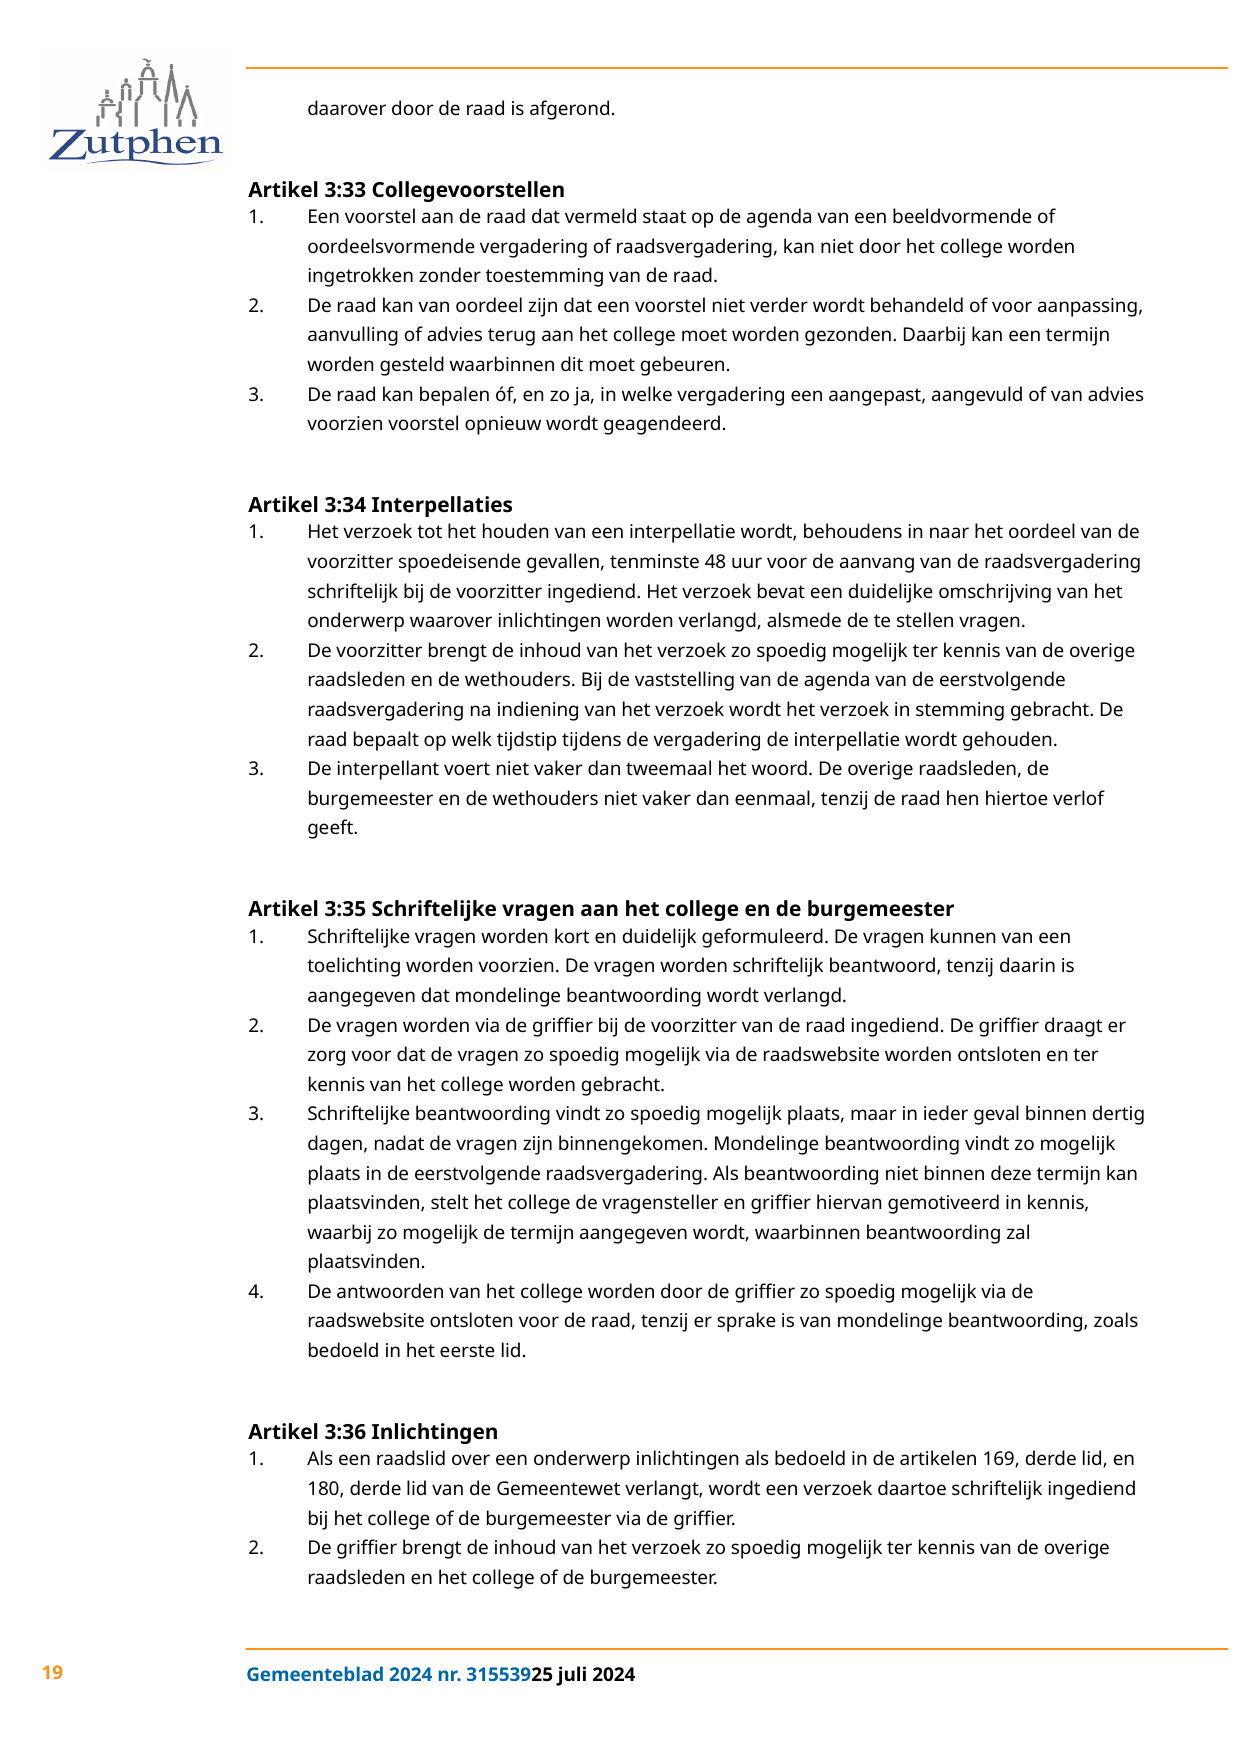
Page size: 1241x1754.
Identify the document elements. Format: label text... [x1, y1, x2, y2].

list Schriftelijke vragen worden kort en duidelijk geformuleerd. De vragen kunnen van een toelichting worden voorzien. De vragen worden schriftelijk beantwoord, tenzij daarin is aangegeven dat mondelinge beantwoording wordt verlangd. [248, 923, 1152, 1008]
list De raad kan bepalen óf, en zo ja, in welke vergadering een aangepast, aangevuld of van advies voorzien voorstel opnieuw wordt geagendeerd. [248, 381, 1152, 436]
text Artikel 3:34 Interpellaties [248, 490, 1152, 519]
list Schriftelijke beantwoording vindt zo spoedig mogelijk plaats, maar in ieder geval binnen dertig dagen, nadat de vragen zijn binnengekomen. Mondelinge beantwoording vindt zo mogelijk plaats in de eerstvolgende raadsvergadering. Als beantwoording niet binnen deze termijn kan plaatsvinden, stelt het college de vragensteller en griffier hiervan gemotiveerd in kennis, waarbij zo mogelijk de termijn aangegeven wordt, waarbinnen beantwoording zal plaatsvinden. [248, 1101, 1152, 1274]
list De vragen worden via de griffier bij de voorzitter van de raad ingediend. De griffier draagt er zorg voor dat de vragen zo spoedig mogelijk via de raadswebsite worden ontsloten en ter kennis van het college worden gebracht. [248, 1012, 1152, 1097]
picture [41, 47, 231, 172]
list De antwoorden van het college worden door de griffier zo spoedig mogelijk via de raadswebsite ontsloten voor de raad, tenzij er sprake is van mondelinge beantwoording, zoals bedoeld in het eerste lid. [248, 1278, 1152, 1363]
list De interpellant voert niet vaker dan tweemaal het woord. De overige raadsleden, de burgemeester en de wethouders niet vaker dan eenmaal, tenzij de raad hen hiertoe verlof geeft. [248, 755, 1152, 840]
text Artikel 3:35 Schriftelijke vragen aan het college en de burgemeester [248, 894, 1152, 923]
list Als een raadslid over een onderwerp inlichtingen als bedoeld in de artikelen 169, derde lid, en 180, derde lid van de Gemeentewet verlangt, wordt een verzoek daartoe schriftelijk ingediend bij het college of de burgemeester via de griffier. [248, 1446, 1152, 1531]
list Een voorstel aan de raad dat vermeld staat op de agenda van een beeldvormende of oordeelsvormende vergadering of raadsvergadering, kan niet door het college worden ingetrokken zonder toestemming van de raad. [248, 203, 1152, 288]
list Het verzoek tot het houden van een interpellatie wordt, behoudens in naar het oordeel van de voorzitter spoedeisende gevallen, tenminste 48 uur voor de aanvang van de raadsvergadering schriftelijk bij de voorzitter ingediend. Het verzoek bevat een duidelijke omschrijving van het onderwerp waarover inlichtingen worden verlangd, alsmede de te stellen vragen. [248, 519, 1152, 633]
list De griffier brengt de inhoud van het verzoek zo spoedig mogelijk ter kennis van de overige raadsleden en het college of de burgemeester. [248, 1534, 1152, 1590]
list De voorzitter brengt de inhoud van het verzoek zo spoedig mogelijk ter kennis van de overige raadsleden en de wethouders. Bij de vaststelling van de agenda van de eerstvolgende raadsvergadering na indiening van het verzoek wordt het verzoek in stemming gebracht. De raad bepaalt op welk tijdstip tijdens de vergadering de interpellatie wordt gehouden. [248, 637, 1152, 752]
text Artikel 3:33 Collegevoorstellen [248, 175, 1152, 203]
text Artikel 3:36 Inlichtingen [248, 1417, 1152, 1446]
list De raad kan van oordeel zijn dat een voorstel niet verder wordt behandeld of voor aanpassing, aanvulling of advies terug aan het college moet worden gezonden. Daarbij kan een termijn worden gesteld waarbinnen dit moet gebeuren. [248, 292, 1152, 377]
list daarover door de raad is afgerond. [248, 95, 1152, 121]
